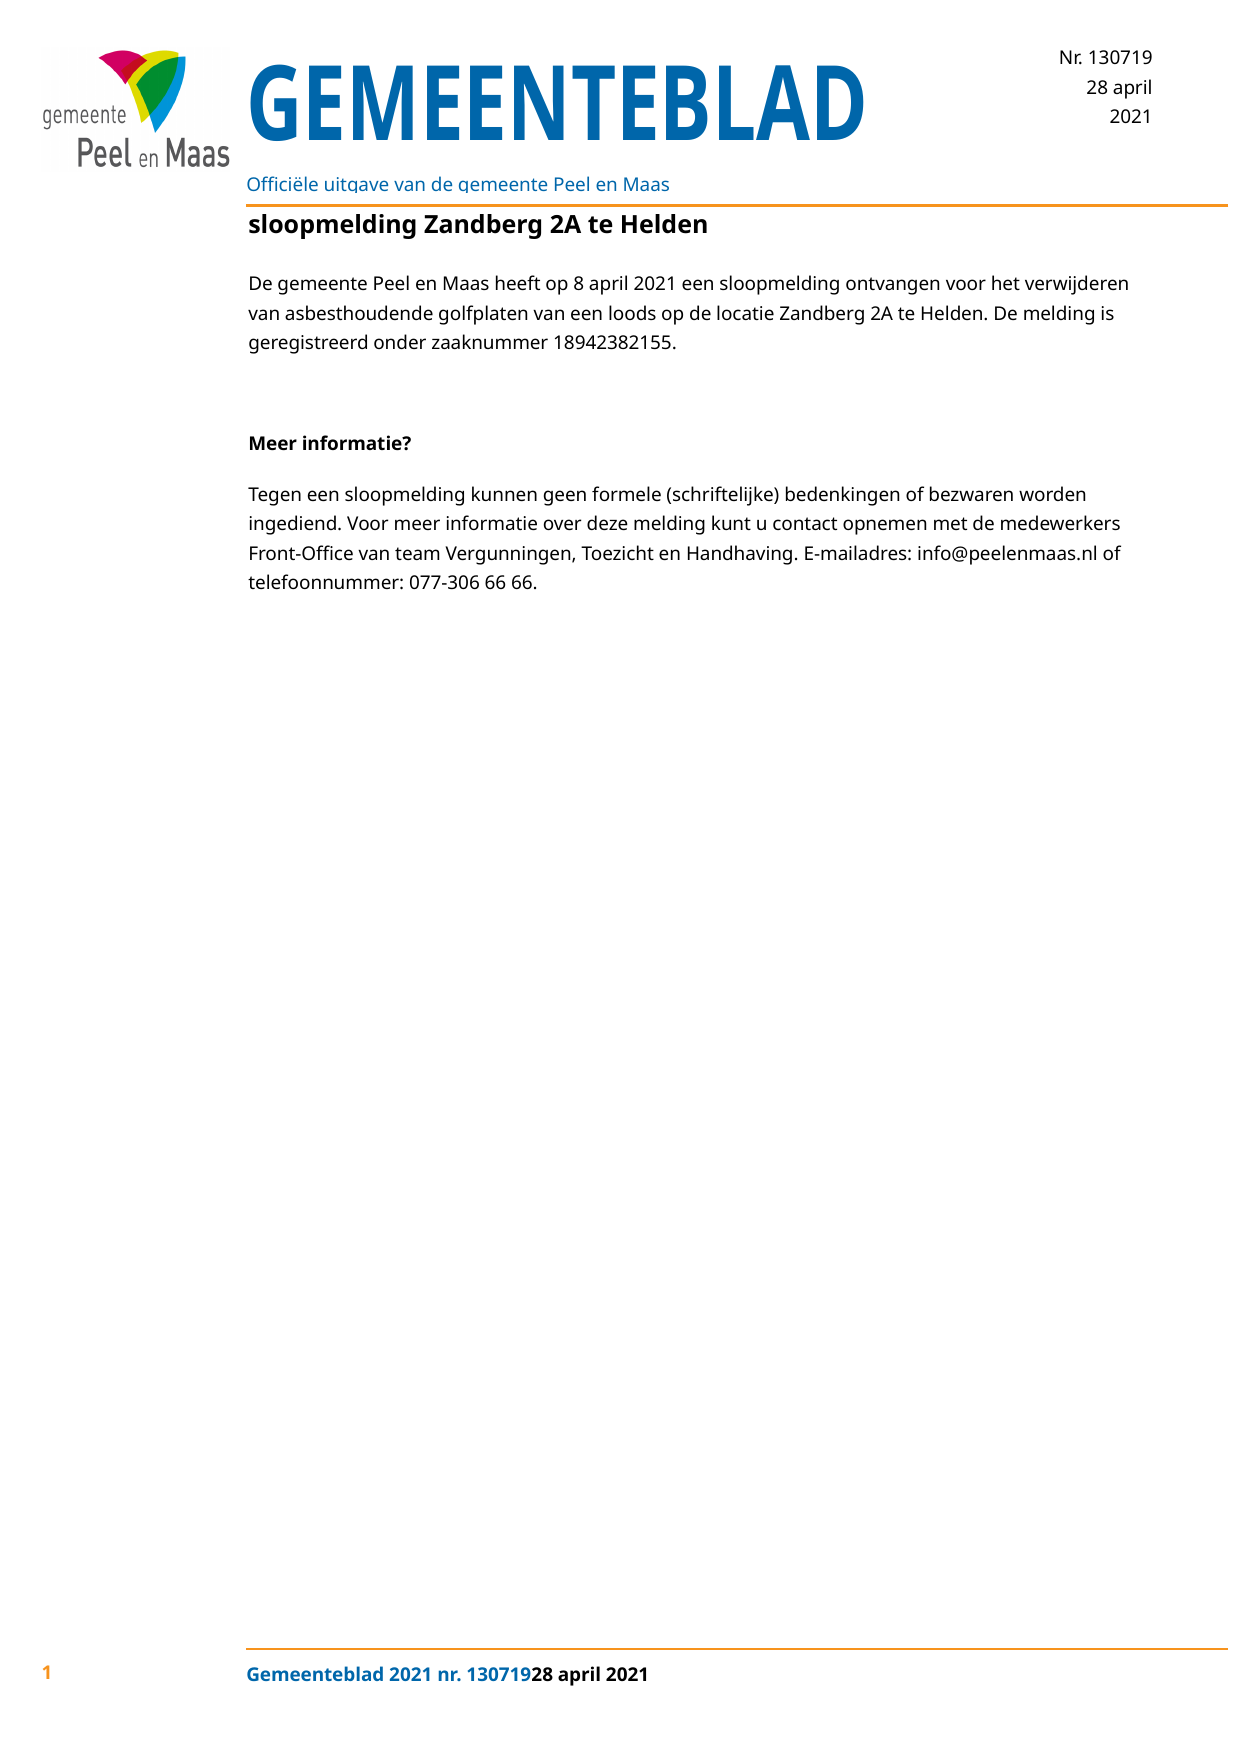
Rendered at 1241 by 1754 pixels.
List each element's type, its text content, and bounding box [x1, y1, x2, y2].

text sloopmelding Zandberg 2A te Helden [248, 207, 1152, 241]
text Meer informatie? [248, 430, 1152, 456]
text Tegen een sloopmelding kunnen geen formele (schriftelijke) bedenkingen of bezwaren worden ingediend. Voor meer informatie over deze melding kunt u contact opnemen met de medewerkers Front-Office van team Vergunningen, Toezicht en Handhaving. E-mailadres: info@peelenmaas.nl of telefoonnummer: 077-306 66 66. [248, 481, 1152, 595]
text De gemeente Peel en Maas heeft op 8 april 2021 een sloopmelding ontvangen voor het verwijderen van asbesthoudende golfplaten van een loods op de locatie Zandberg 2A te Helden. De melding is geregistreerd onder zaaknummer 18942382155. [248, 270, 1152, 355]
picture [41, 47, 231, 172]
